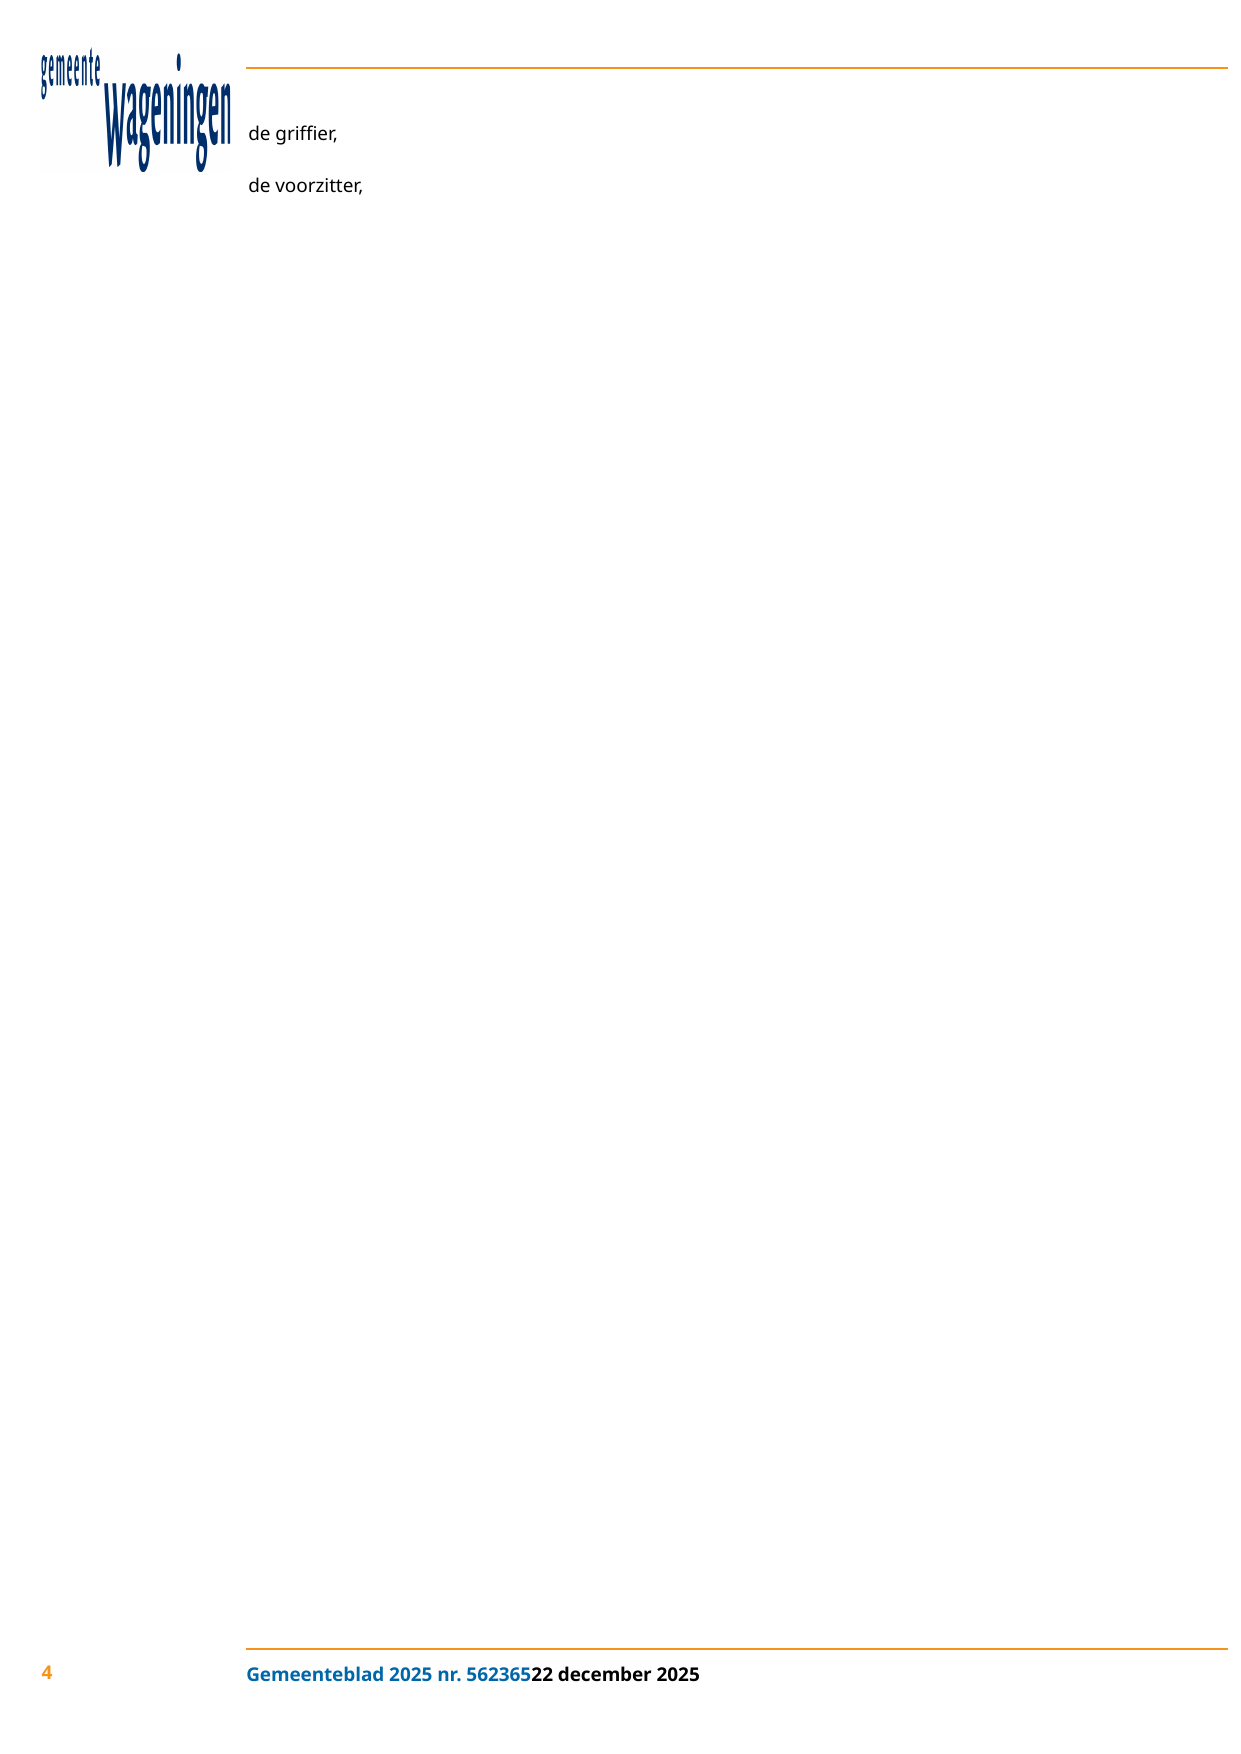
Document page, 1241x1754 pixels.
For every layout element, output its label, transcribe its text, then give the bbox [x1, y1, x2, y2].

picture [41, 47, 231, 172]
text de griffier, [248, 121, 1152, 146]
text de voorzitter, [248, 172, 1152, 198]
